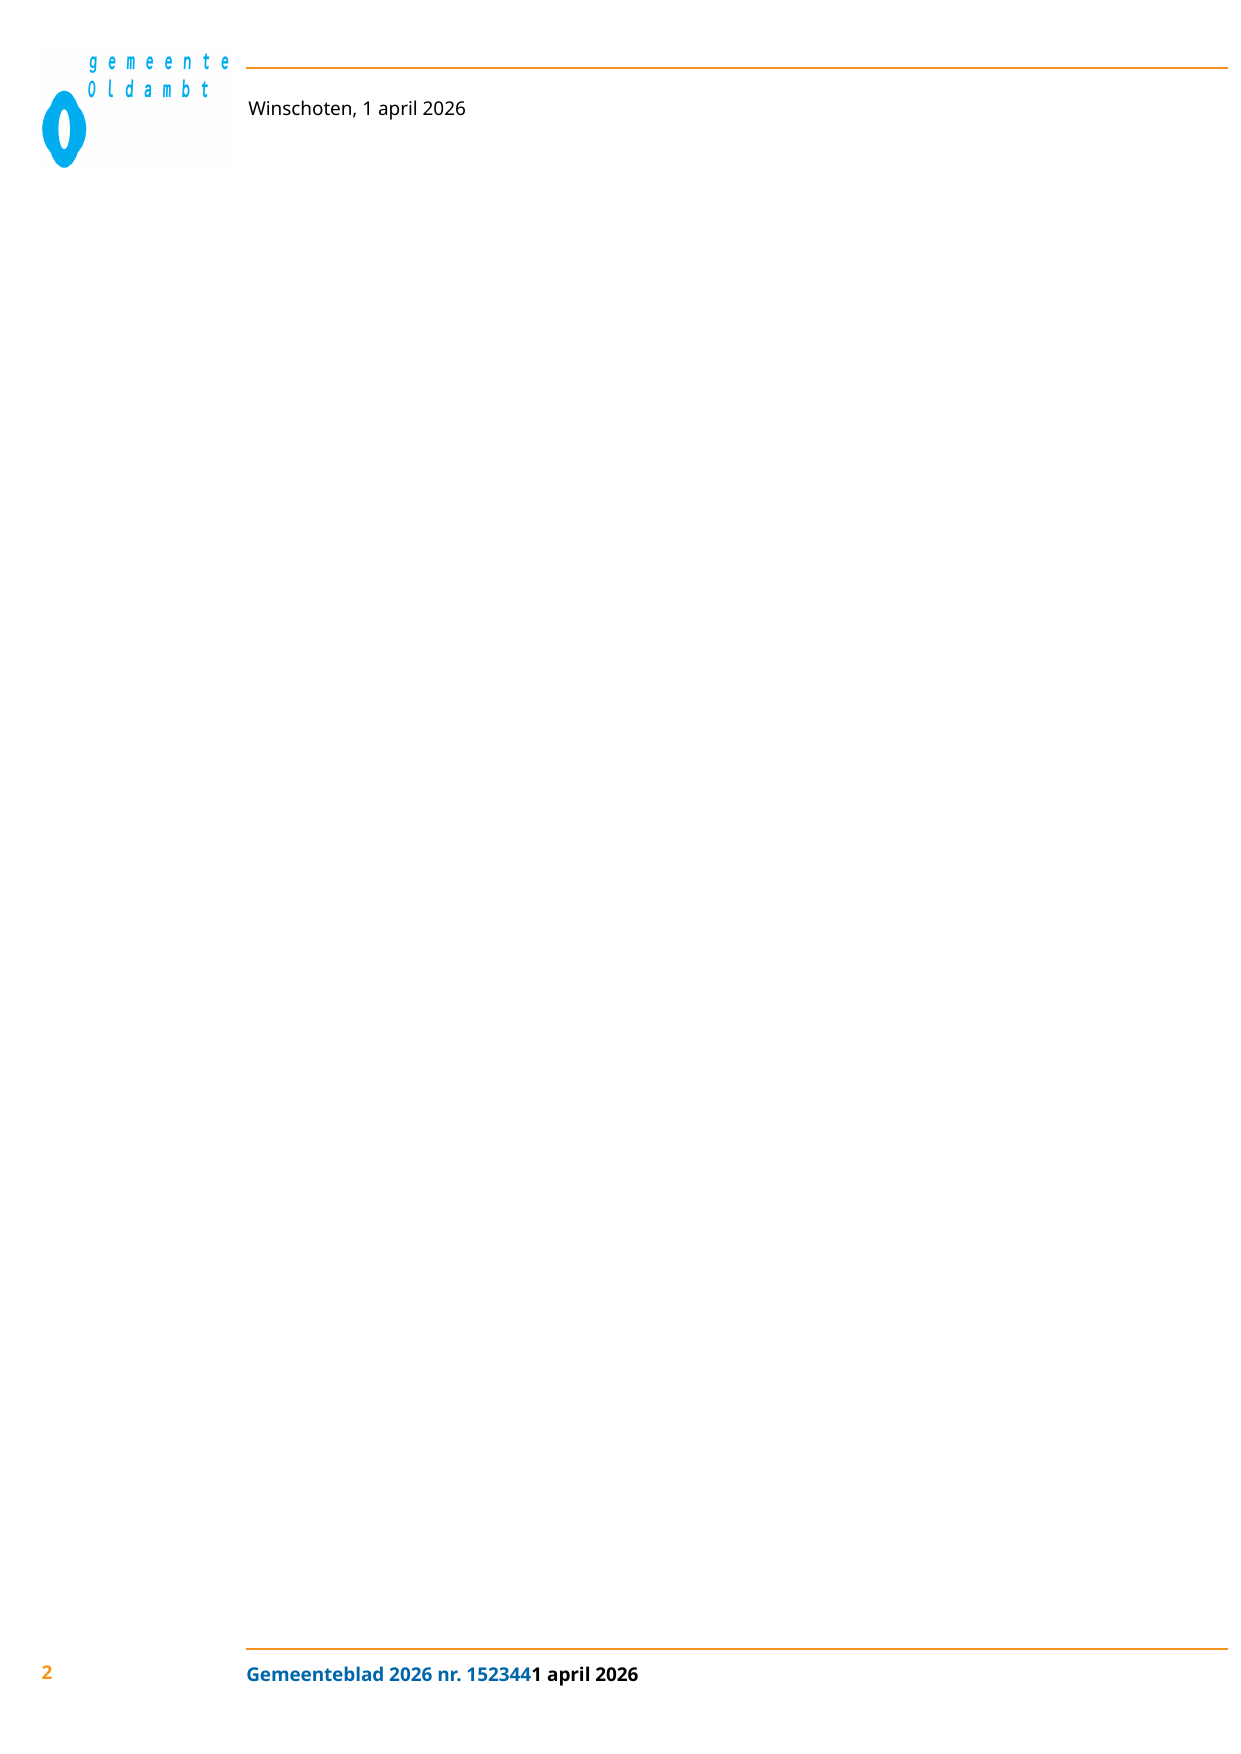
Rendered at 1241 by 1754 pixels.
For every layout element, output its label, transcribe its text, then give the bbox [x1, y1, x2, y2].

text Winschoten, 1 april 2026 [248, 95, 1152, 121]
picture [41, 47, 231, 172]
